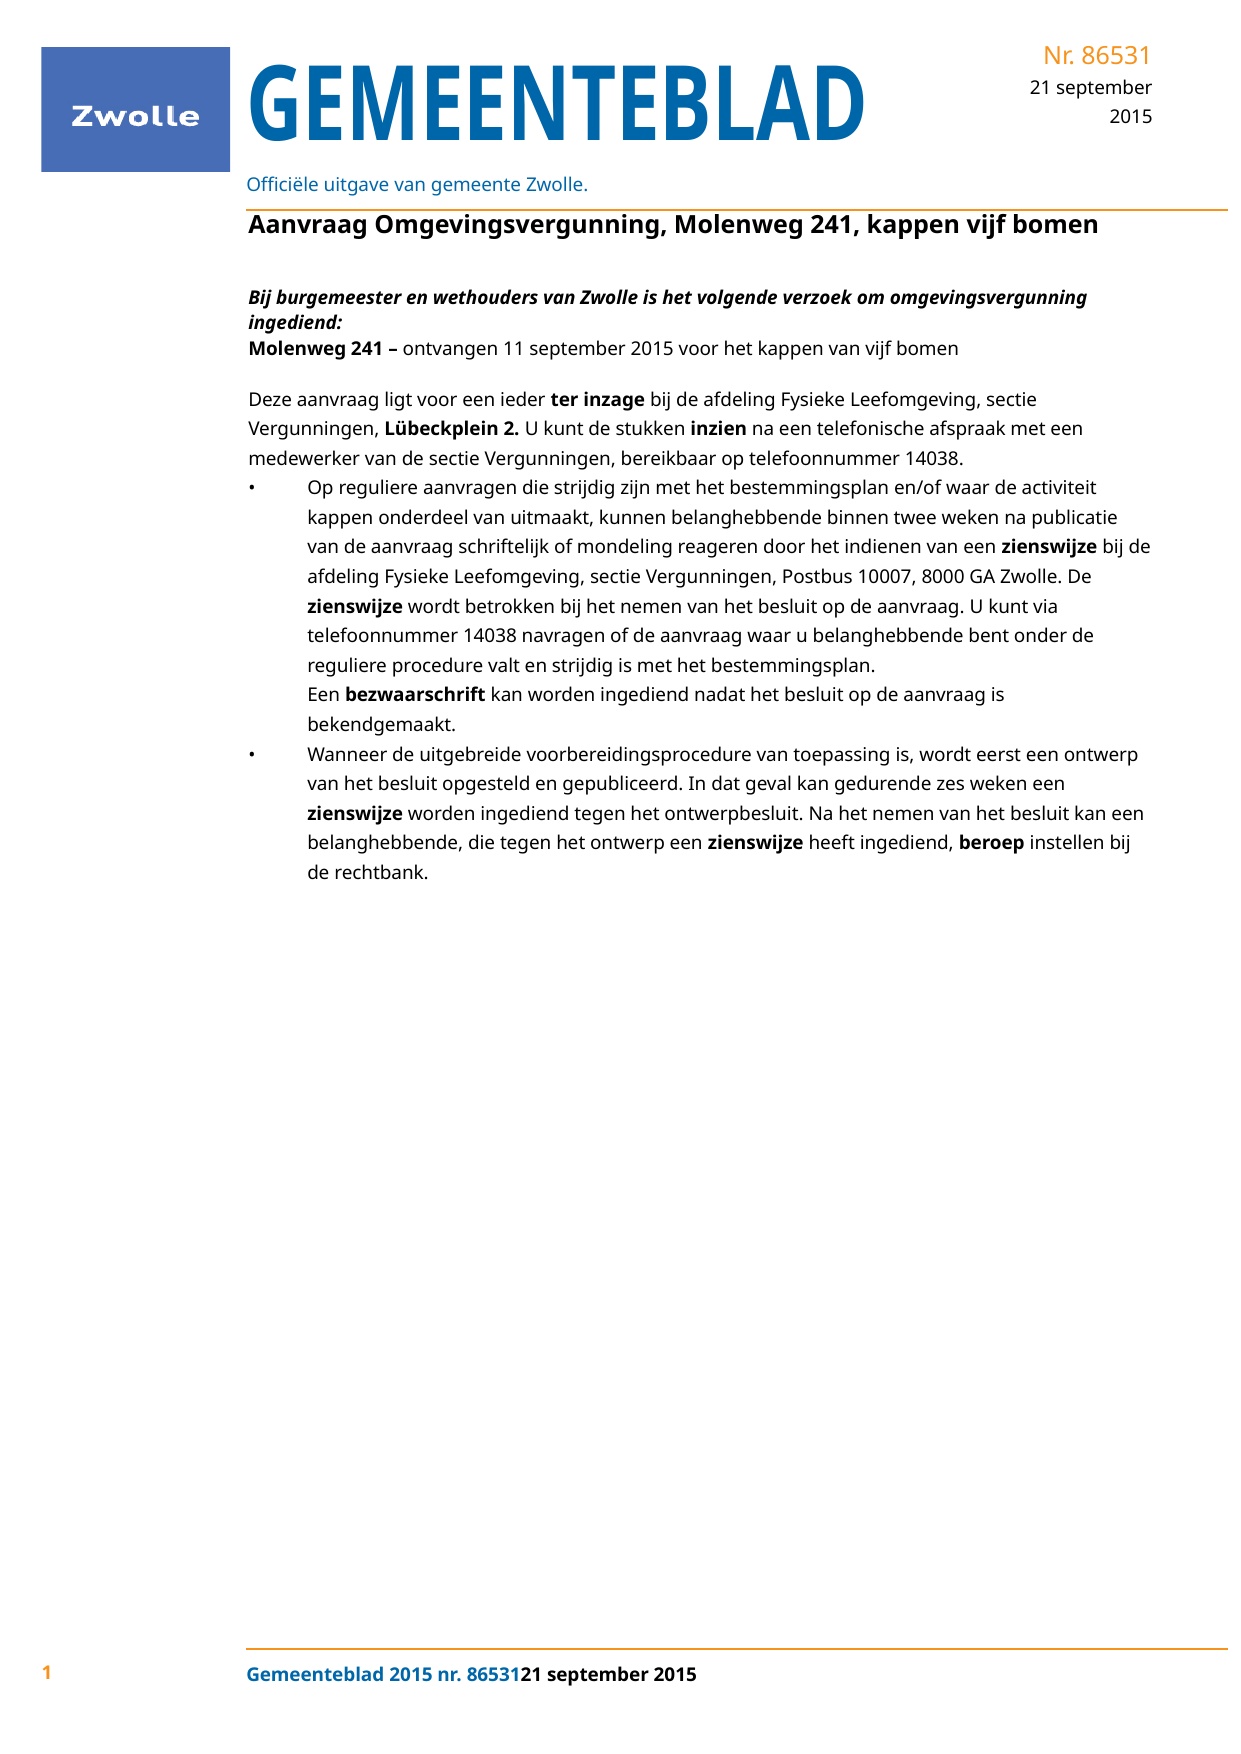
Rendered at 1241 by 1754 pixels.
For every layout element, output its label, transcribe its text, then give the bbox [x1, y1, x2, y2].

text Molenweg 241 – ontvangen 11 september 2015 voor het kappen van vijf bomen [248, 335, 1152, 361]
list Een bezwaarschrift kan worden ingediend nadat het besluit op de aanvraag is bekendgemaakt. [248, 682, 1152, 737]
picture [41, 47, 231, 172]
text Aanvraag Omgevingsvergunning, Molenweg 241, kappen vijf bomen [248, 211, 1152, 241]
list Wanneer de uitgebreide voorbereidingsprocedure van toepassing is, wordt eerst een ontwerp van het besluit opgesteld en gepubliceerd. In dat geval kan gedurende zes weken een zienswijze worden ingediend tegen het ontwerpbesluit. Na het nemen van het besluit kan een belanghebbende, die tegen het ontwerp een zienswijze heeft ingediend, beroep instellen bij de rechtbank. [248, 741, 1152, 885]
list Op reguliere aanvragen die strijdig zijn met het bestemmingsplan en/of waar de activiteit kappen onderdeel van uitmaakt, kunnen belanghebbende binnen twee weken na publicatie van de aanvraag schriftelijk of mondeling reageren door het indienen van een zienswijze bij de afdeling Fysieke Leefomgeving, sectie Vergunningen, Postbus 10007, 8000 GA Zwolle. De zienswijze wordt betrokken bij het nemen van het besluit op de aanvraag. U kunt via telefoonnummer 14038 navragen of de aanvraag waar u belanghebbende bent onder de reguliere procedure valt en strijdig is met het bestemmingsplan. [248, 474, 1152, 678]
text Deze aanvraag ligt voor een ieder ter inzage bij de afdeling Fysieke Leefomgeving, sectie Vergunningen, Lübeckplein 2. U kunt de stukken inzien na een telefonische afspraak met een medewerker van de sectie Vergunningen, bereikbaar op telefoonnummer 14038. [248, 386, 1152, 471]
text Bij burgemeester en wethouders van Zwolle is het volgende verzoek om omgevingsvergunning ingediend: [248, 284, 1152, 335]
